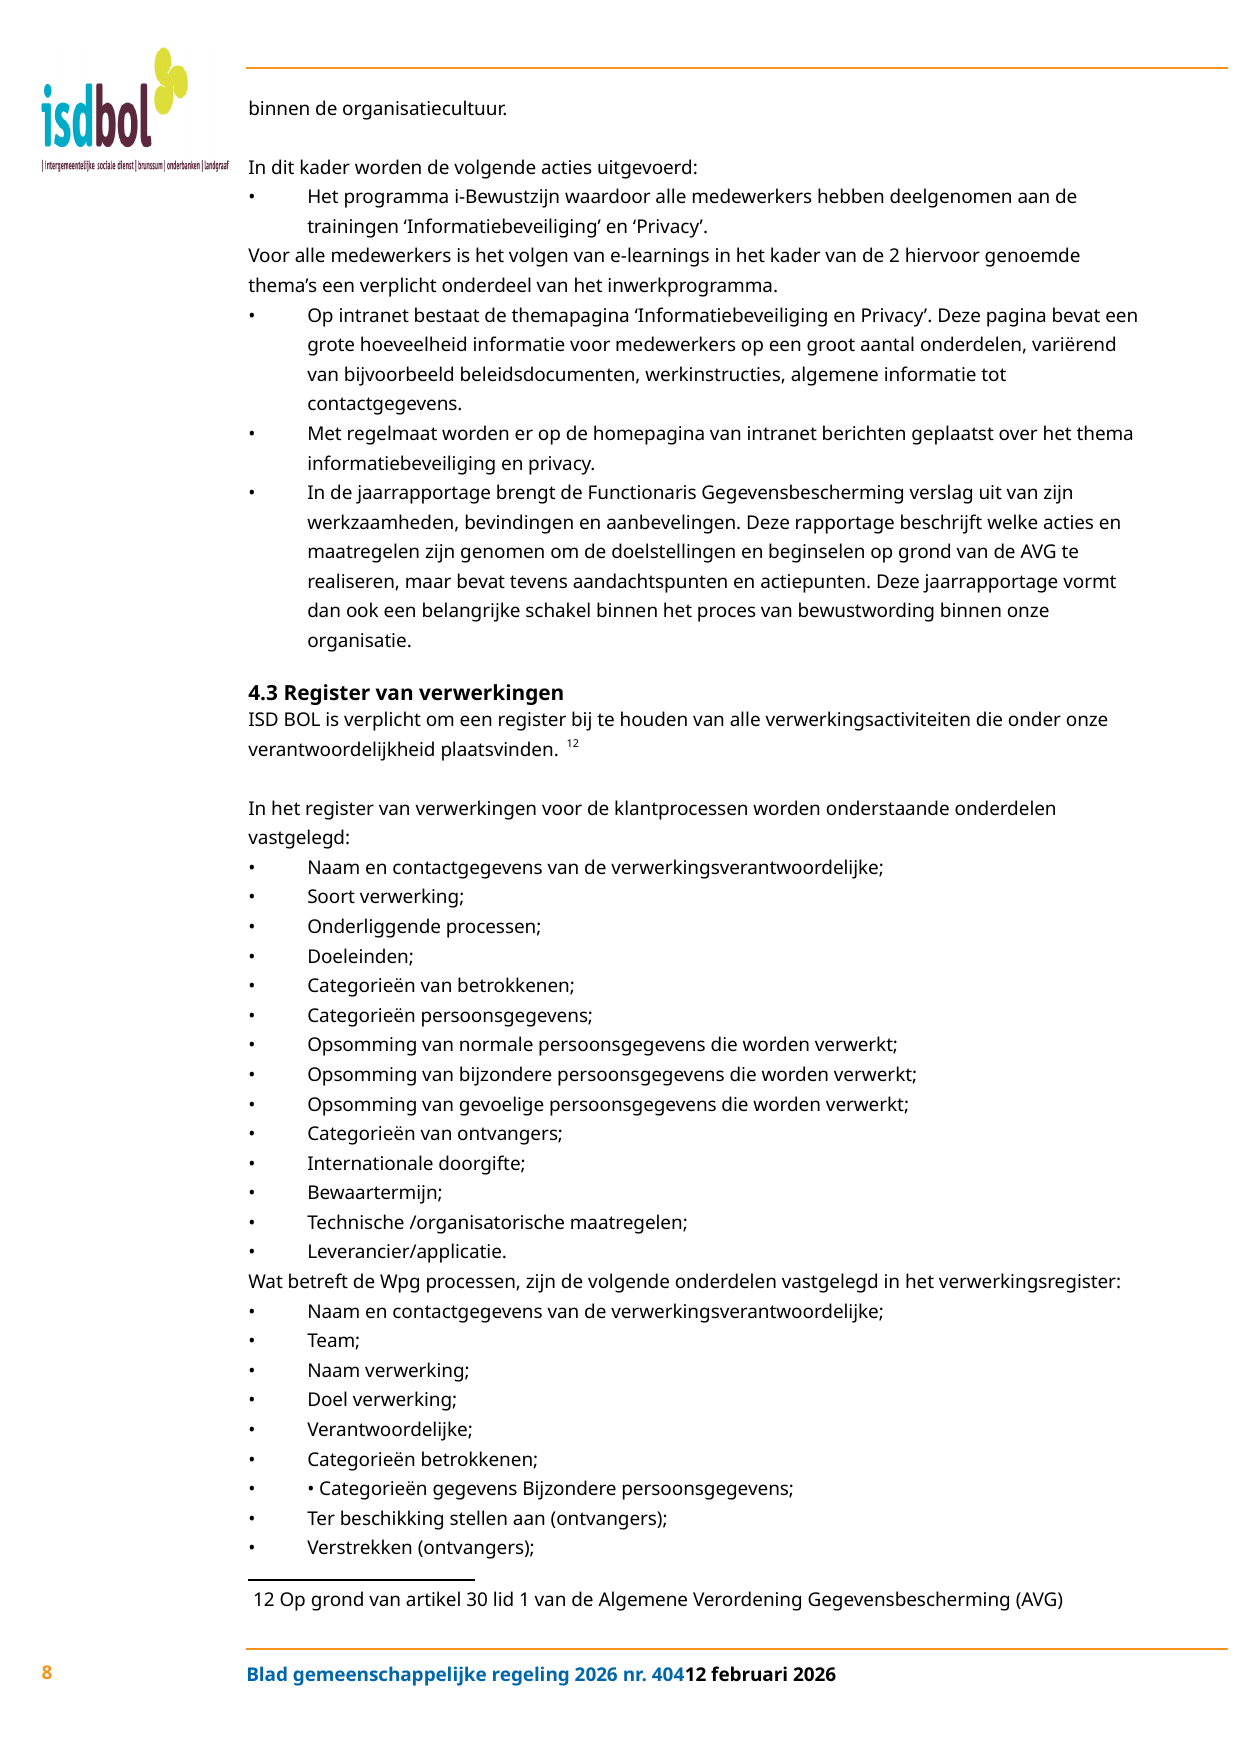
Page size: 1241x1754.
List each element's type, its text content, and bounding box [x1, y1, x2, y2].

list Doel verwerking; [248, 1387, 1152, 1412]
list Categorieën van betrokkenen; [248, 972, 1152, 998]
list • Categorieën gegevens Bijzondere persoonsgegevens; [248, 1475, 1152, 1501]
text Op grond van artikel 30 lid 1 van de Algemene Verordening Gegevensbescherming (AVG) [248, 1586, 1152, 1612]
list Naam en contactgegevens van de verwerkingsverantwoordelijke; [248, 854, 1152, 880]
list Opsomming van gevoelige persoonsgegevens die worden verwerkt; [248, 1091, 1152, 1116]
list Categorieën betrokkenen; [248, 1446, 1152, 1471]
list Bewaartermijn; [248, 1179, 1152, 1205]
picture [41, 47, 231, 172]
list Met regelmaat worden er op de homepagina van intranet berichten geplaatst over het thema informatiebeveiliging en privacy. [248, 420, 1152, 476]
list In de jaarrapportage brengt de Functionaris Gegevensbescherming verslag uit van zijn werkzaamheden, bevindingen en aanbevelingen. Deze rapportage beschrijft welke acties en maatregelen zijn genomen om de doelstellingen en beginselen op grond van de AVG te realiseren, maar bevat tevens aandachtspunten en actiepunten. Deze jaarrapportage vormt dan ook een belangrijke schakel binnen het proces van bewustwording binnen onze organisatie. [248, 479, 1152, 653]
list Verstrekken (ontvangers); [248, 1534, 1152, 1560]
list Technische /organisatorische maatregelen; [248, 1209, 1152, 1235]
list Op intranet bestaat de themapagina ‘Informatiebeveiliging en Privacy’. Deze pagina bevat een grote hoeveelheid informatie voor medewerkers op een groot aantal onderdelen, variërend van bijvoorbeeld beleidsdocumenten, werkinstructies, algemene informatie tot contactgegevens. [248, 302, 1152, 416]
list Het programma i-Bewustzijn waardoor alle medewerkers hebben deelgenomen aan de trainingen ‘Informatiebeveiliging’ en ‘Privacy’. [248, 183, 1152, 239]
list Categorieën van ontvangers; [248, 1120, 1152, 1146]
list Soort verwerking; [248, 884, 1152, 909]
list Ter beschikking stellen aan (ontvangers); [248, 1505, 1152, 1531]
list Categorieën persoonsgegevens; [248, 1002, 1152, 1028]
list Opsomming van normale persoonsgegevens die worden verwerkt; [248, 1032, 1152, 1057]
text In het register van verwerkingen voor de klantprocessen worden onderstaande onderdelen vastgelegd: [248, 795, 1152, 850]
list Team; [248, 1327, 1152, 1353]
list Verantwoordelijke; [248, 1416, 1152, 1442]
list Internationale doorgifte; [248, 1150, 1152, 1176]
text binnen de organisatiecultuur. [248, 95, 1152, 121]
list Onderliggende processen; [248, 913, 1152, 939]
list Opsomming van bijzondere persoonsgegevens die worden verwerkt; [248, 1061, 1152, 1087]
list Naam en contactgegevens van de verwerkingsverantwoordelijke; [248, 1298, 1152, 1323]
list Naam verwerking; [248, 1357, 1152, 1383]
list Leverancier/applicatie. [248, 1239, 1152, 1264]
text Voor alle medewerkers is het volgen van e-learnings in het kader van de 2 hiervoor genoemde thema’s een verplicht onderdeel van het inwerkprogramma. [248, 243, 1152, 298]
text In dit kader worden de volgende acties uitgevoerd: [248, 154, 1152, 180]
text 4.3 Register van verwerkingen [248, 678, 1152, 706]
text Wat betreft de Wpg processen, zijn de volgende onderdelen vastgelegd in het verwerkingsregister: [248, 1268, 1152, 1294]
list Doeleinden; [248, 943, 1152, 968]
text ISD BOL is verplicht om een register bij te houden van alle verwerkingsactiviteiten die onder onze verantwoordelijkheid plaatsvinden. [248, 706, 1152, 761]
